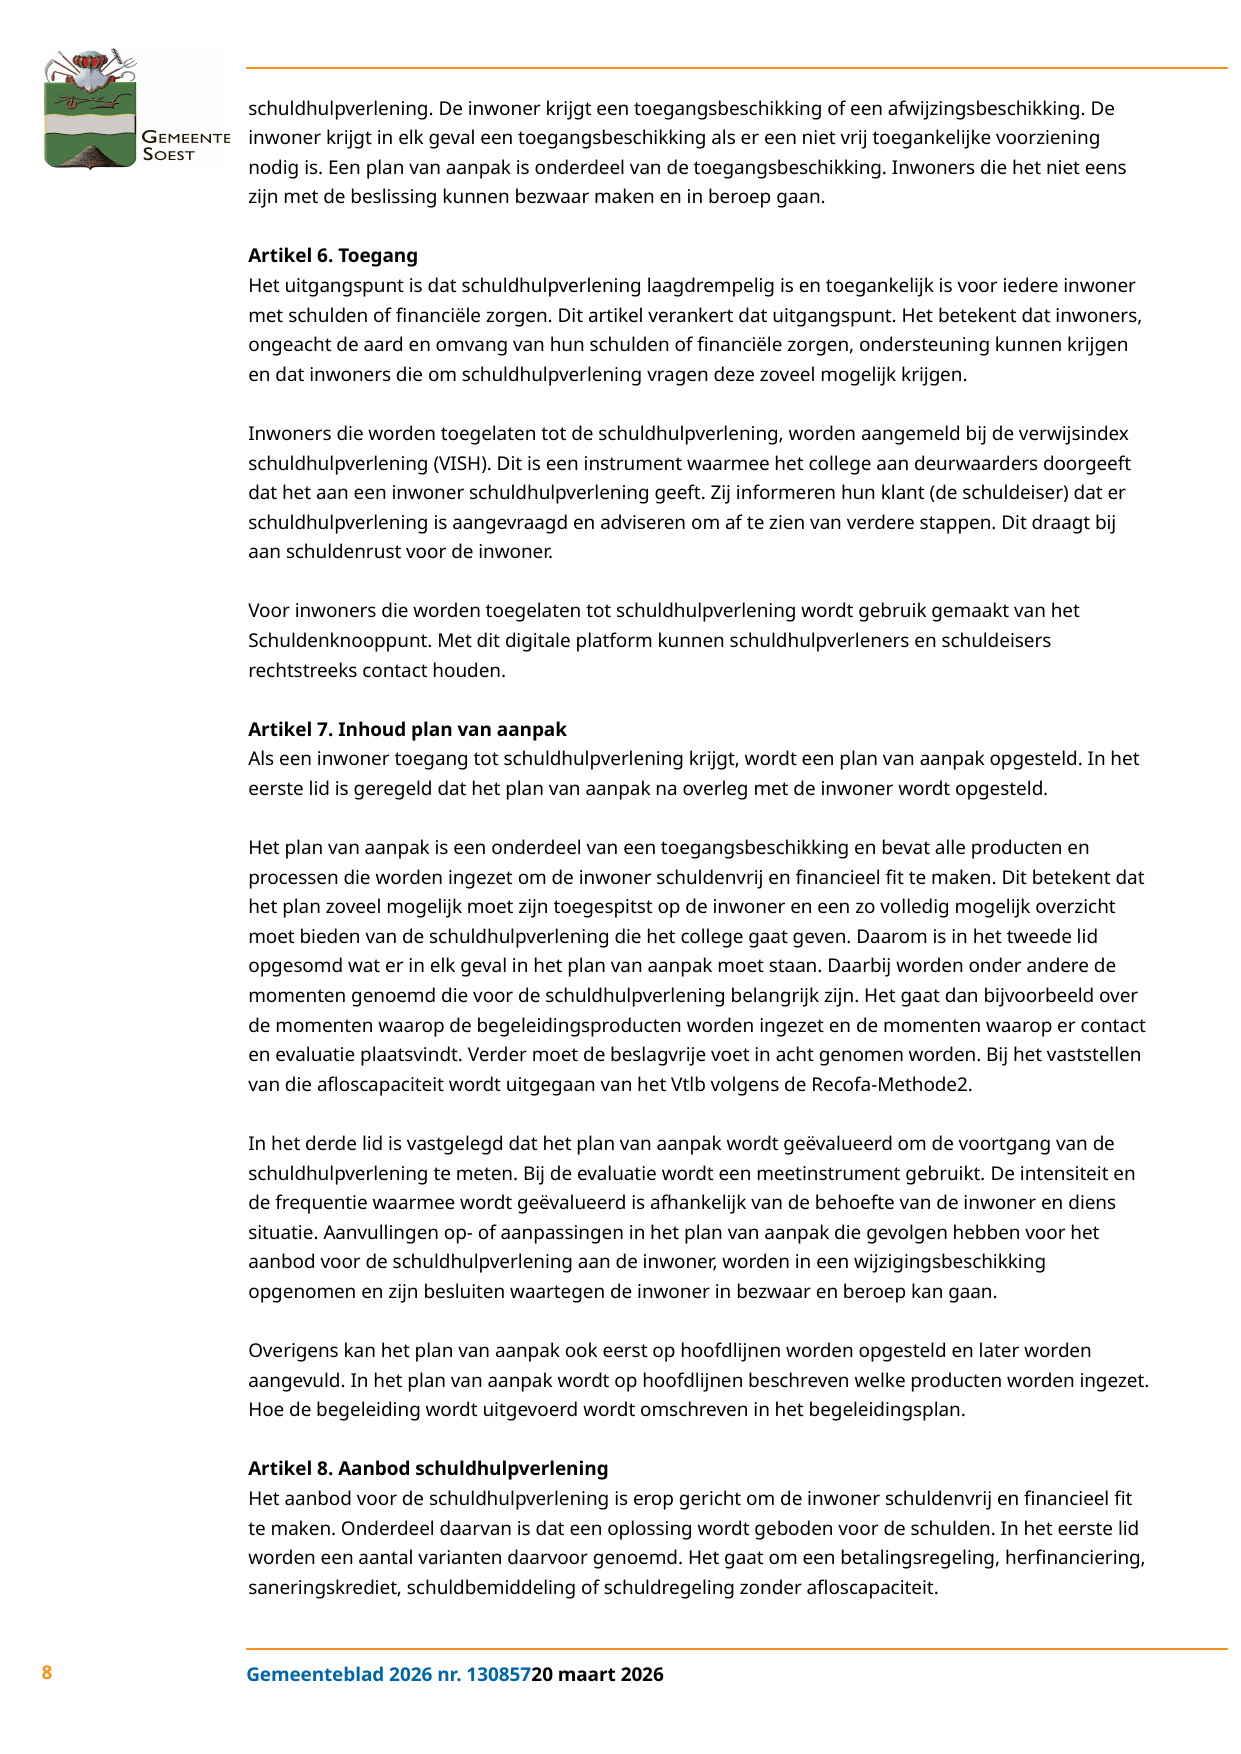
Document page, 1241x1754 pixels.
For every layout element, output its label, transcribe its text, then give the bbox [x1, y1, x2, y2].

text In het derde lid is vastgelegd dat het plan van aanpak wordt geëvalueerd om de voortgang van de schuldhulpverlening te meten. Bij de evaluatie wordt een meetinstrument gebruikt. De intensiteit en de frequentie waarmee wordt geëvalueerd is afhankelijk van de behoefte van de inwoner en diens situatie. Aanvullingen op- of aanpassingen in het plan van aanpak die gevolgen hebben voor het aanbod voor de schuldhulpverlening aan de inwoner, worden in een wijzigingsbeschikking opgenomen en zijn besluiten waartegen de inwoner in bezwaar en beroep kan gaan. [248, 1130, 1152, 1304]
text Het plan van aanpak is een onderdeel van een toegangsbeschikking en bevat alle producten en processen die worden ingezet om de inwoner schuldenvrij en financieel fit te maken. Dit betekent dat het plan zoveel mogelijk moet zijn toegespitst op de inwoner en een zo volledig mogelijk overzicht moet bieden van de schuldhulpverlening die het college gaat geven. Daarom is in het tweede lid opgesomd wat er in elk geval in het plan van aanpak moet staan. Daarbij worden onder andere de momenten genoemd die voor de schuldhulpverlening belangrijk zijn. Het gaat dan bijvoorbeeld over de momenten waarop de begeleidingsproducten worden ingezet en de momenten waarop er contact en evaluatie plaatsvindt. Verder moet de beslagvrije voet in acht genomen worden. Bij het vaststellen van die afloscapaciteit wordt uitgegaan van het Vtlb volgens de Recofa-Methode2. [248, 834, 1152, 1097]
text schuldhulpverlening. De inwoner krijgt een toegangsbeschikking of een afwijzingsbeschikking. De inwoner krijgt in elk geval een toegangsbeschikking als er een niet vrij toegankelijke voorziening nodig is. Een plan van aanpak is onderdeel van de toegangsbeschikking. Inwoners die het niet eens zijn met de beslissing kunnen bezwaar maken en in beroep gaan. [248, 95, 1152, 209]
text Inwoners die worden toegelaten tot de schuldhulpverlening, worden aangemeld bij de verwijsindex schuldhulpverlening (VISH). Dit is een instrument waarmee het college aan deurwaarders doorgeeft dat het aan een inwoner schuldhulpverlening geeft. Zij informeren hun klant (de schuldeiser) dat er schuldhulpverlening is aangevraagd en adviseren om af te zien van verdere stappen. Dit draagt bij aan schuldenrust voor de inwoner. [248, 420, 1152, 564]
text Artikel 6. Toegang [248, 243, 1152, 268]
text Het aanbod voor de schuldhulpverlening is erop gericht om de inwoner schuldenvrij en financieel fit te maken. Onderdeel daarvan is dat een oplossing wordt geboden voor de schulden. In het eerste lid worden een aantal varianten daarvoor genoemd. Het gaat om een betalingsregeling, herfinanciering, saneringskrediet, schuldbemiddeling of schuldregeling zonder afloscapaciteit. [248, 1485, 1152, 1600]
text Artikel 8. Aanbod schuldhulpverlening [248, 1456, 1152, 1481]
text Het uitgangspunt is dat schuldhulpverlening laagdrempelig is en toegankelijk is voor iedere inwoner met schulden of financiële zorgen. Dit artikel verankert dat uitgangspunt. Het betekent dat inwoners, ongeacht de aard en omvang van hun schulden of financiële zorgen, ondersteuning kunnen krijgen en dat inwoners die om schuldhulpverlening vragen deze zoveel mogelijk krijgen. [248, 272, 1152, 387]
text Artikel 7. Inhoud plan van aanpak [248, 716, 1152, 742]
picture [41, 47, 231, 172]
text Als een inwoner toegang tot schuldhulpverlening krijgt, wordt een plan van aanpak opgesteld. In het eerste lid is geregeld dat het plan van aanpak na overleg met de inwoner wordt opgesteld. [248, 746, 1152, 801]
text Voor inwoners die worden toegelaten tot schuldhulpverlening wordt gebruik gemaakt van het Schuldenknooppunt. Met dit digitale platform kunnen schuldhulpverleners en schuldeisers rechtstreeks contact houden. [248, 598, 1152, 683]
text Overigens kan het plan van aanpak ook eerst op hoofdlijnen worden opgesteld en later worden aangevuld. In het plan van aanpak wordt op hoofdlijnen beschreven welke producten worden ingezet. Hoe de begeleiding wordt uitgevoerd wordt omschreven in het begeleidingsplan. [248, 1337, 1152, 1422]
